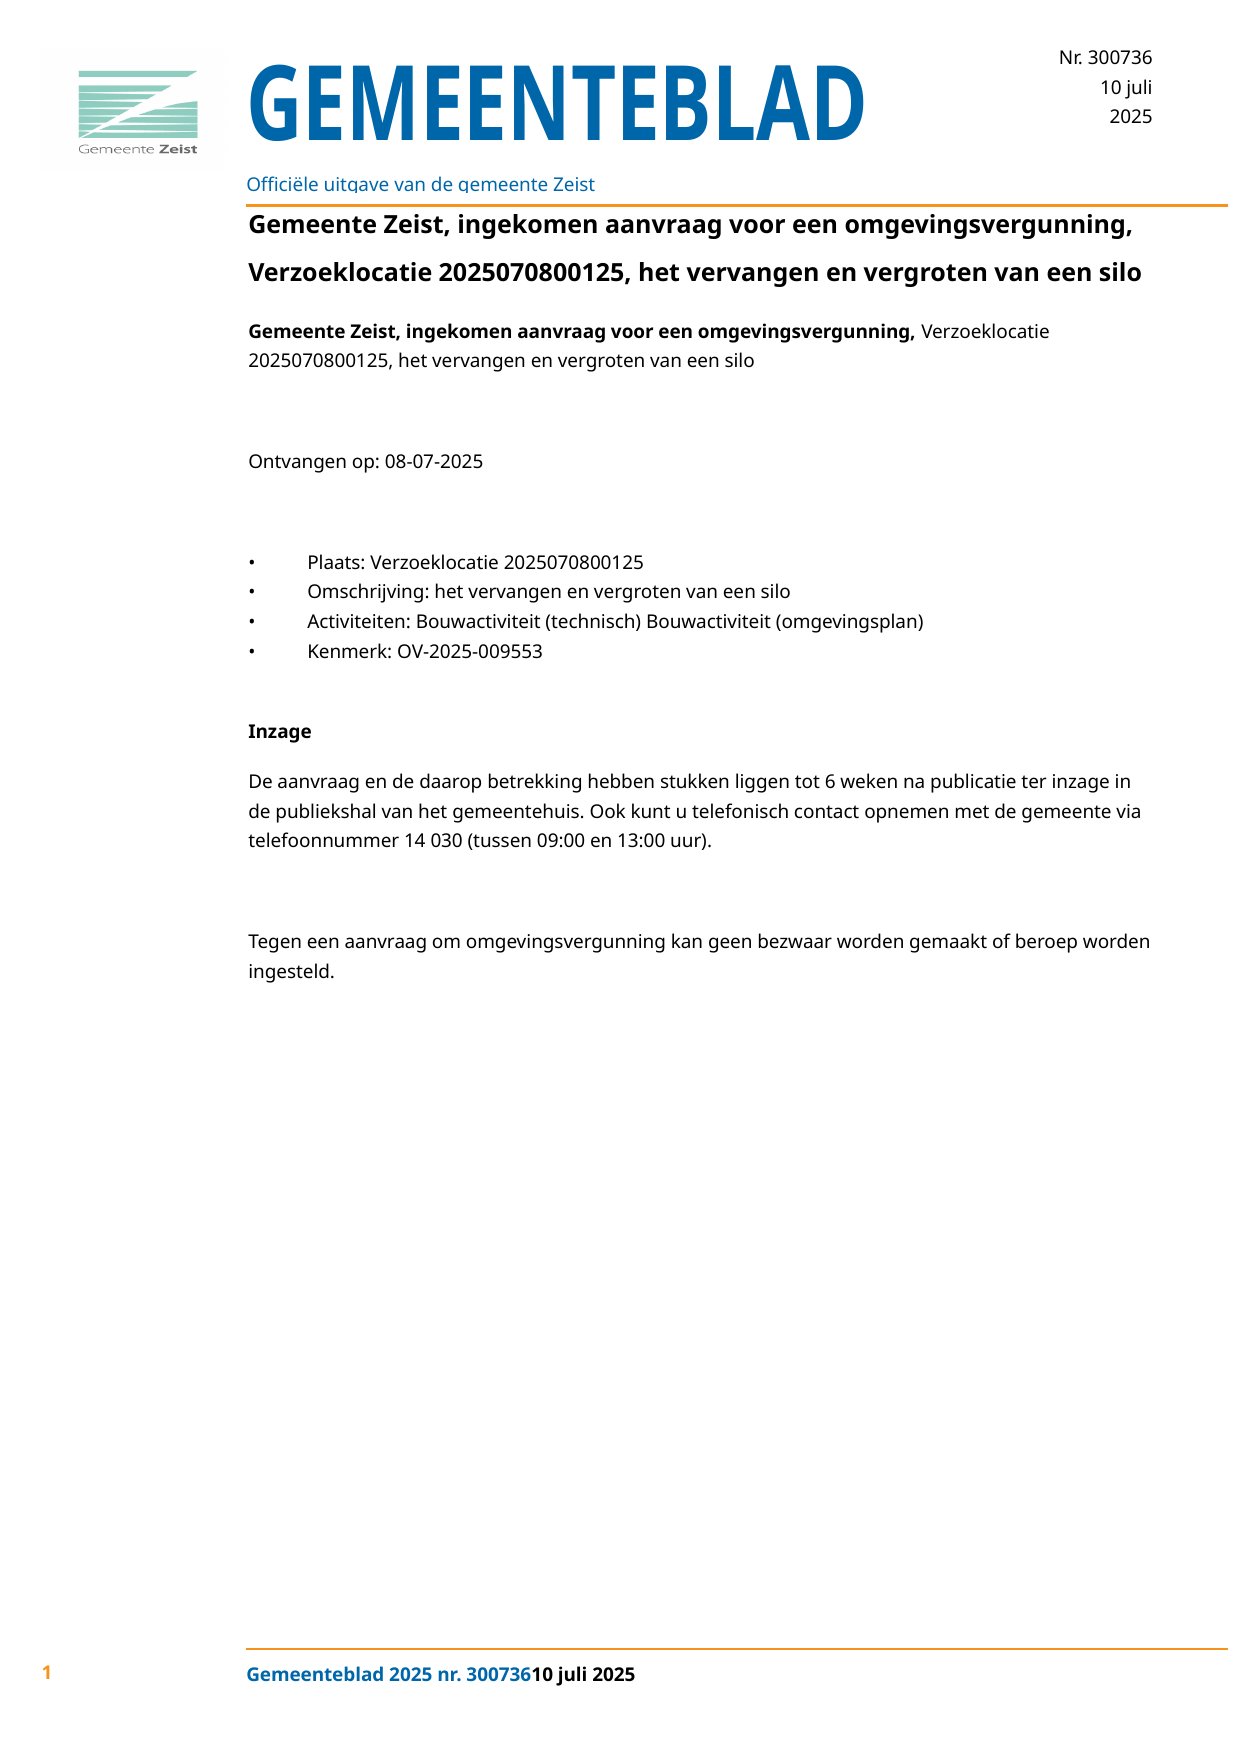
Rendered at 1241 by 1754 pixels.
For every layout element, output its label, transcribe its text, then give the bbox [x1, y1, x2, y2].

text Inzage [248, 718, 1152, 744]
text Tegen een aanvraag om omgevingsvergunning kan geen bezwaar worden gemaakt of beroep worden ingesteld. [248, 928, 1152, 984]
text Gemeente Zeist, ingekomen aanvraag voor een omgevingsvergunning, Verzoeklocatie 2025070800125, het vervangen en vergroten van een silo [248, 207, 1152, 288]
text Gemeente Zeist, ingekomen aanvraag voor een omgevingsvergunning, Verzoeklocatie 2025070800125, het vervangen en vergroten van een silo [248, 318, 1152, 373]
text Ontvangen op: 08-07-2025 [248, 448, 1152, 474]
list Activiteiten: Bouwactiviteit (technisch) Bouwactiviteit (omgevingsplan) [248, 608, 1152, 634]
picture [41, 47, 231, 172]
list Kenmerk: OV-2025-009553 [248, 638, 1152, 664]
text De aanvraag en de daarop betrekking hebben stukken liggen tot 6 weken na publicatie ter inzage in de publiekshal van het gemeentehuis. Ook kunt u telefonisch contact opnemen met de gemeente via telefoonnummer 14 030 (tussen 09:00 en 13:00 uur). [248, 768, 1152, 853]
list Omschrijving: het vervangen en vergroten van een silo [248, 579, 1152, 604]
list Plaats: Verzoeklocatie 2025070800125 [248, 549, 1152, 575]
